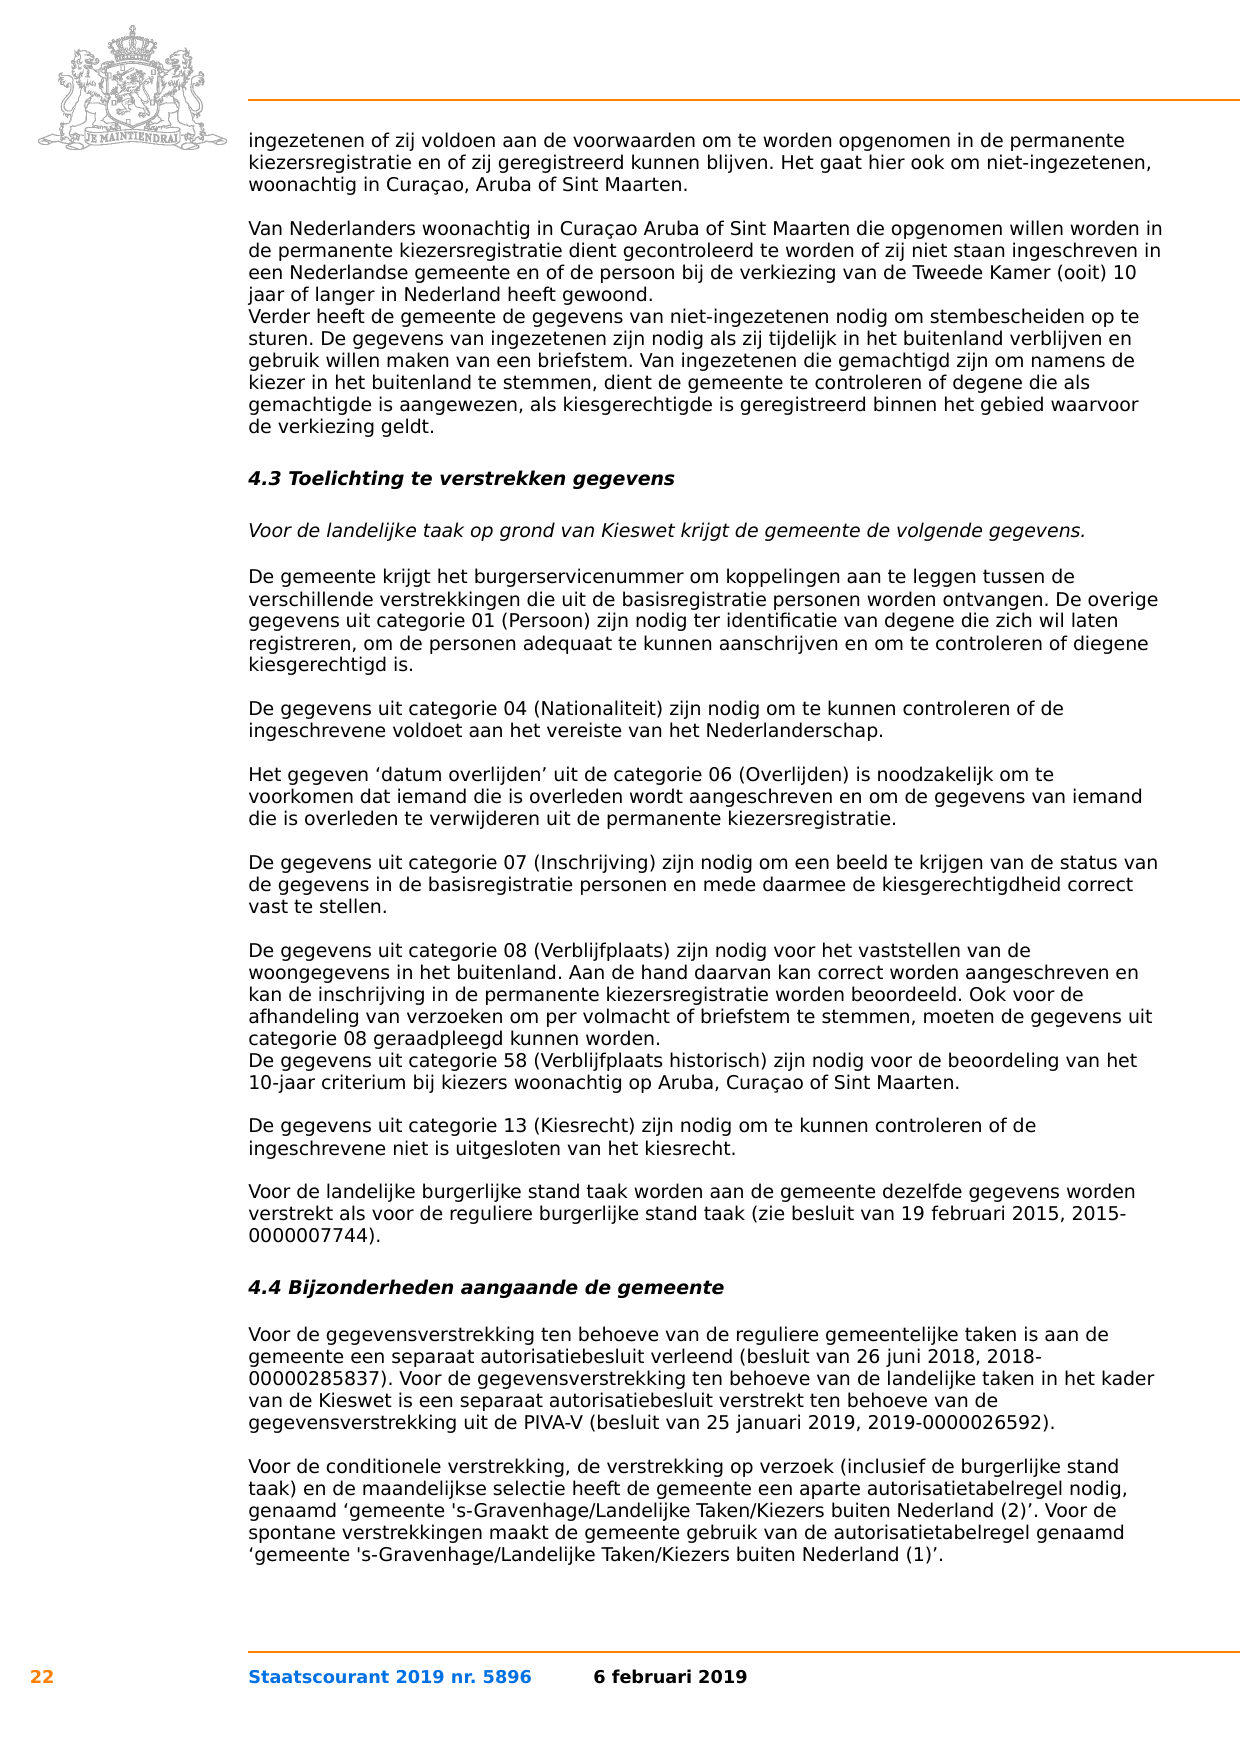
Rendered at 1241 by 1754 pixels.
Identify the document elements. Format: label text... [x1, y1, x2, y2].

text Voor de gegevensverstrekking ten behoeve van de reguliere gemeentelijke taken is aan de gemeente een separaat autorisatiebesluit verleend (besluit van 26 juni 2018, 2018-00000285837). Voor de gegevensverstrekking ten behoeve van de landelijke taken in het kader van de Kieswet is een separaat autorisatiebesluit verstrekt ten behoeve van de gegevensverstrekking uit de PIVA-V (besluit van 25 januari 2019, 2019-0000026592). [248, 1324, 1163, 1434]
subtitle 4.4 Bijzonderheden aangaande de gemeente [248, 1277, 1163, 1299]
text Voor de conditionele verstrekking, de verstrekking op verzoek (inclusief de burgerlijke stand taak) en de maandelijkse selectie heeft de gemeente een aparte autorisatietabelregel nodig, genaamd ‘gemeente 's-Gravenhage/Landelijke Taken/Kiezers buiten Nederland (2)’. Voor de spontane verstrekkingen maakt de gemeente gebruik van de autorisatietabelregel genaamd ‘gemeente 's-Gravenhage/Landelijke Taken/Kiezers buiten Nederland (1)’. [248, 1456, 1163, 1566]
subtitle Voor de landelijke taak op grond van Kieswet krijgt de gemeente de volgende gegevens. [248, 519, 1163, 541]
text De gemeente krijgt het burgerservicenummer om koppelingen aan te leggen tussen de verschillende verstrekkingen die uit de basisregistratie personen worden ontvangen. De overige gegevens uit categorie 01 (Persoon) zijn nodig ter identificatie van degene die zich wil laten registreren, om de personen adequaat te kunnen aanschrijven en om te controleren of diegene kiesgerechtigd is. [248, 566, 1163, 676]
text De gegevens uit categorie 58 (Verblijfplaats historisch) zijn nodig voor de beoordeling van het 10-jaar criterium bij kiezers woonachtig op Aruba, Curaçao of Sint Maarten. [248, 1049, 1163, 1093]
text De gegevens uit categorie 08 (Verblijfplaats) zijn nodig voor het vaststellen van de woongegevens in het buitenland. Aan de hand daarvan kan correct worden aangeschreven en kan de inschrijving in de permanente kiezersregistratie worden beoordeeld. Ook voor de afhandeling van verzoeken om per volmacht of briefstem te stemmen, moeten de gegevens uit categorie 08 geraadpleegd kunnen worden. [248, 940, 1163, 1049]
text De gegevens uit categorie 04 (Nationaliteit) zijn nodig om te kunnen controleren of de ingeschrevene voldoet aan het vereiste van het Nederlanderschap. [248, 698, 1163, 742]
subtitle 4.3 Toelichting te verstrekken gegevens [248, 467, 1163, 489]
text Het gegeven ‘datum overlijden’ uit de categorie 06 (Overlijden) is noodzakelijk om te voorkomen dat iemand die is overleden wordt aangeschreven en om de gegevens van iemand die is overleden te verwijderen uit de permanente kiezersregistratie. [248, 764, 1163, 830]
text Voor de landelijke burgerlijke stand taak worden aan de gemeente dezelfde gegevens worden verstrekt als voor de reguliere burgerlijke stand taak (zie besluit van 19 februari 2015, 2015-0000007744). [248, 1181, 1163, 1247]
text Van Nederlanders woonachtig in Curaçao Aruba of Sint Maarten die opgenomen willen worden in de permanente kiezersregistratie dient gecontroleerd te worden of zij niet staan ingeschreven in een Nederlandse gemeente en of de persoon bij de verkiezing van de Tweede Kamer (ooit) 10 jaar of langer in Nederland heeft gewoond. [248, 218, 1163, 306]
text De gegevens uit categorie 07 (Inschrijving) zijn nodig om een beeld te krijgen van de status van de gegevens in de basisregistratie personen en mede daarmee de kiesgerechtigdheid correct vast te stellen. [248, 852, 1163, 918]
text Verder heeft de gemeente de gegevens van niet-ingezetenen nodig om stembescheiden op te sturen. De gegevens van ingezetenen zijn nodig als zij tijdelijk in het buitenland verblijven en gebruik willen maken van een briefstem. Van ingezetenen die gemachtigd zijn om namens de kiezer in het buitenland te stemmen, dient de gemeente te controleren of degene die als gemachtigde is aangewezen, als kiesgerechtigde is geregistreerd binnen het gebied waarvoor de verkiezing geldt. [248, 306, 1163, 437]
text De gegevens uit categorie 13 (Kiesrecht) zijn nodig om te kunnen controleren of de ingeschrevene niet is uitgesloten van het kiesrecht. [248, 1115, 1163, 1159]
text ingezetenen of zij voldoen aan de voorwaarden om te worden opgenomen in de permanente kiezersregistratie en of zij geregistreerd kunnen blijven. Het gaat hier ook om niet-ingezetenen, woonachtig in Curaçao, Aruba of Sint Maarten. [248, 130, 1163, 196]
picture [38, 25, 227, 150]
